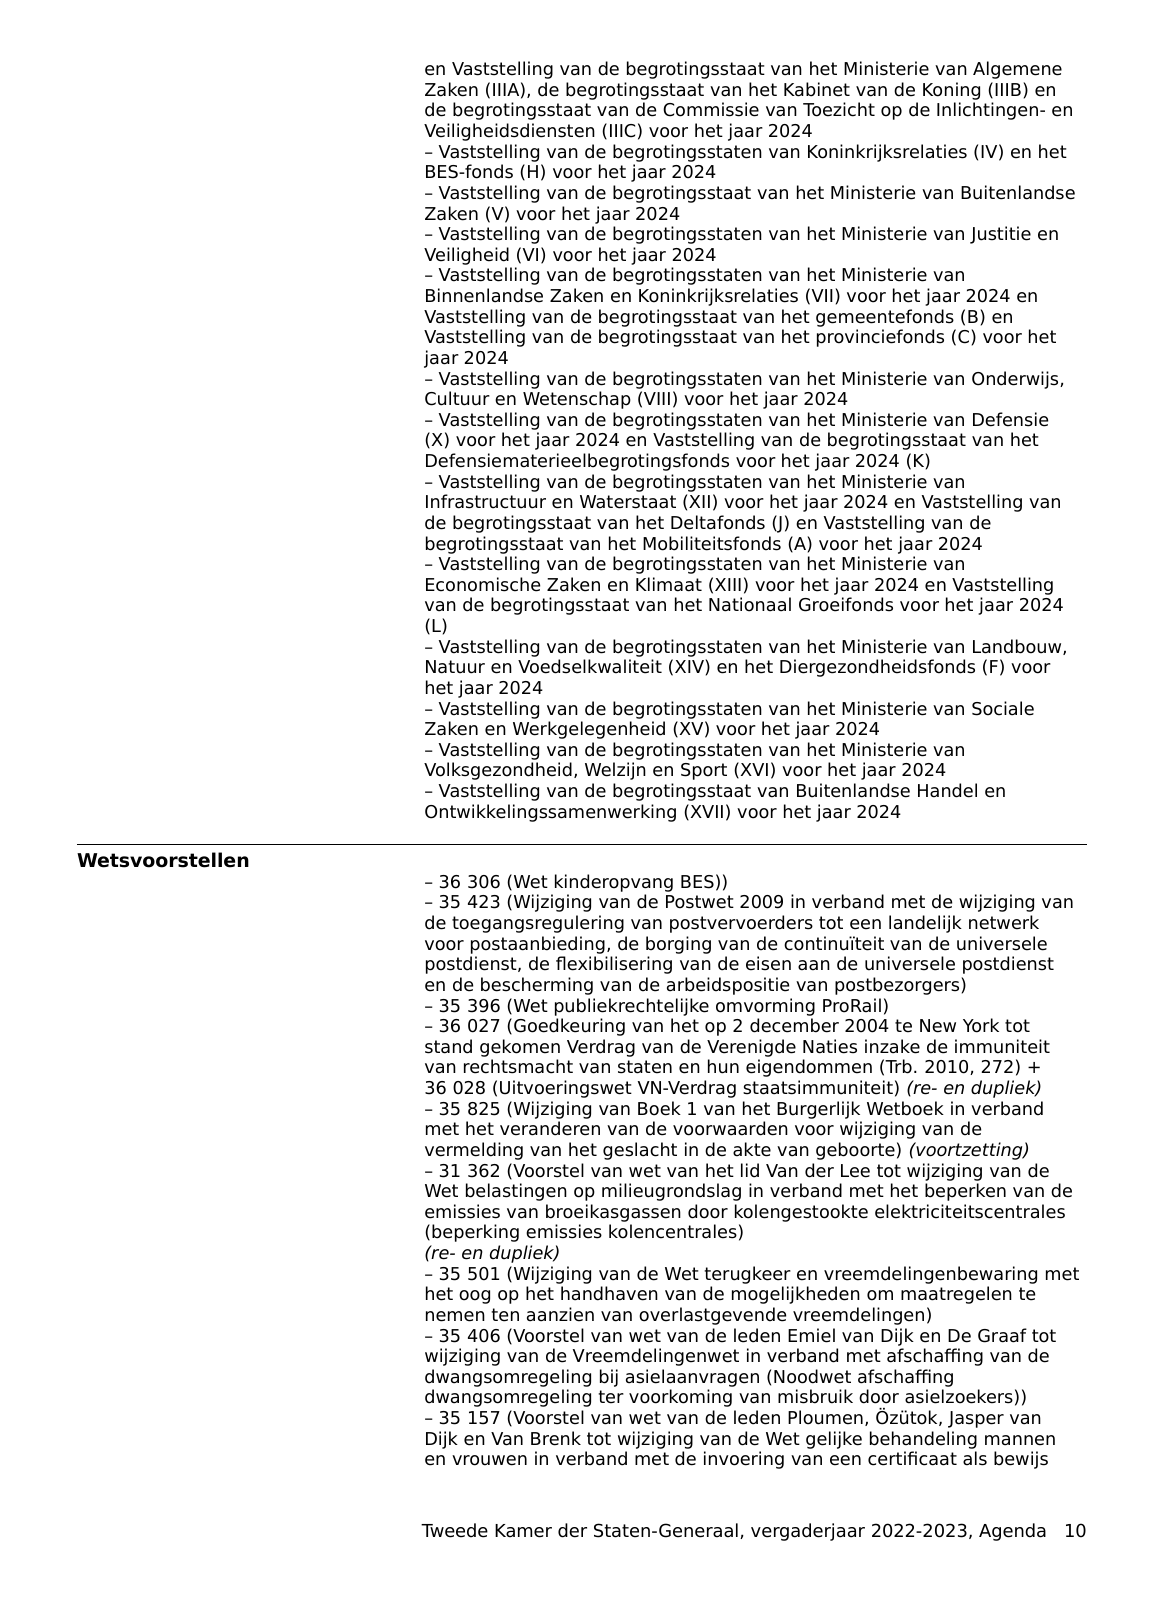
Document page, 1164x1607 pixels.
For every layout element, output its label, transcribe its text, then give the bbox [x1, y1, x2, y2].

table_cell [401, 1264, 418, 1326]
table_cell [77, 265, 401, 368]
table_cell [77, 183, 401, 224]
table_cell [77, 996, 401, 1016]
table_cell [401, 1408, 418, 1470]
table_header Wetsvoorstellen [77, 845, 401, 872]
table_cell [401, 1326, 418, 1408]
table_cell [77, 224, 401, 265]
table_cell [77, 142, 401, 183]
table_cell [401, 369, 418, 410]
table_cell – 31 362 (Voorstel van wet van het lid Van der Lee tot wijziging van de Wet belastingen op milieugrondslag in verband met het beperken van de emissies van broeikasgassen door kolengestookte elektriciteitscentrales (beperking emissies kolencentrales) [418, 1161, 1087, 1243]
table_cell – 35 157 (Voorstel van wet van de leden Ploumen, Özütok, Jasper van Dijk en Van Brenk tot wijziging van de Wet gelijke behandeling mannen en vrouwen in verband met de invoering van een certificaat als bewijs [418, 1408, 1087, 1470]
table_header [401, 845, 418, 872]
table_cell – Vaststelling van de begrotingsstaat van het Ministerie van Buitenlandse Zaken (V) voor het jaar 2024 [418, 183, 1087, 224]
table_cell [77, 1408, 401, 1470]
table_cell – 35 396 (Wet publiekrechtelijke omvorming ProRail) [418, 996, 1087, 1016]
table_cell [77, 410, 401, 472]
table_cell [77, 872, 401, 892]
table_cell [401, 410, 418, 472]
table_cell – Vaststelling van de begrotingsstaten van het Ministerie van Landbouw, Natuur en Voedselkwaliteit (XIV) en het Diergezondheidsfonds (F) voor het jaar 2024 [418, 637, 1087, 698]
table_cell [77, 1243, 401, 1264]
table_cell – Vaststelling van de begrotingsstaat van Buitenlandse Handel en Ontwikkelingssamenwerking (XVII) voor het jaar 2024 [418, 781, 1087, 822]
table_cell [401, 265, 418, 368]
table_cell [77, 1161, 401, 1243]
table_cell [401, 1016, 418, 1099]
table_cell – 35 423 (Wijziging van de Postwet 2009 in verband met de wijziging van de toegangsregulering van postvervoerders tot een landelijk netwerk voor postaanbieding, de borging van de continuïteit van de universele postdienst, de flexibilisering van de eisen aan de universele postdienst en de bescherming van de arbeidspositie van postbezorgers) [418, 893, 1087, 996]
table_cell [77, 781, 401, 822]
table_cell [401, 872, 418, 892]
table_cell [401, 1161, 418, 1243]
table_cell – Vaststelling van de begrotingsstaten van het Ministerie van Onderwijs, Cultuur en Wetenschap (VIII) voor het jaar 2024 [418, 369, 1087, 410]
table_cell – 36 306 (Wet kinderopvang BES)) [418, 872, 1087, 892]
table_cell [401, 224, 418, 265]
table_cell [401, 699, 418, 740]
table_cell [401, 1099, 418, 1161]
table_cell [77, 369, 401, 410]
table_cell [77, 472, 401, 554]
table_cell [401, 996, 418, 1016]
table_cell [77, 554, 401, 637]
table_cell [77, 637, 401, 698]
table_cell [77, 1326, 401, 1408]
table_cell [401, 1243, 418, 1264]
table_cell – 35 406 (Voorstel van wet van de leden Emiel van Dijk en De Graaf tot wijziging van de Vreemdelingenwet in verband met afschaffing van de dwangsomregeling bij asielaanvragen (Noodwet afschaffing dwangsomregeling ter voorkoming van misbruik door asielzoekers)) [418, 1326, 1087, 1408]
table_cell [77, 59, 401, 142]
table_cell – 35 501 (Wijziging van de Wet terugkeer en vreemdelingenbewaring met het oog op het handhaven van de mogelijkheden om maatregelen te nemen ten aanzien van overlastgevende vreemdelingen) [418, 1264, 1087, 1326]
table_header [418, 845, 1087, 872]
table_cell [77, 1264, 401, 1326]
table_cell [77, 893, 401, 996]
table_cell – Vaststelling van de begrotingsstaten van het Ministerie van Economische Zaken en Klimaat (XIII) voor het jaar 2024 en Vaststelling van de begrotingsstaat van het Nationaal Groeifonds voor het jaar 2024 (L) [418, 554, 1087, 637]
table_cell [77, 1016, 401, 1099]
table_cell – 36 027 (Goedkeuring van het op 2 december 2004 te New York tot stand gekomen Verdrag van de Verenigde Naties inzake de immuniteit van rechtsmacht van staten en hun eigendommen (Trb. 2010, 272) + 36 028 (Uitvoeringswet VN-Verdrag staatsimmuniteit) (re- en dupliek) [418, 1016, 1087, 1099]
table_cell [77, 740, 401, 781]
table_cell en Vaststelling van de begrotingsstaat van het Ministerie van Algemene Zaken (IIIA), de begrotingsstaat van het Kabinet van de Koning (IIIB) en de begrotingsstaat van de Commissie van Toezicht op de Inlichtingen- en Veiligheidsdiensten (IIIC) voor het jaar 2024 [418, 59, 1087, 142]
table_cell [401, 740, 418, 781]
table_cell [401, 59, 418, 142]
table_cell – 35 825 (Wijziging van Boek 1 van het Burgerlijk Wetboek in verband met het veranderen van de voorwaarden voor wijziging van de vermelding van het geslacht in de akte van geboorte) (voortzetting) [418, 1099, 1087, 1161]
table_cell [401, 142, 418, 183]
table_cell – Vaststelling van de begrotingsstaten van het Ministerie van Justitie en Veiligheid (VI) voor het jaar 2024 [418, 224, 1087, 265]
table_cell [401, 781, 418, 822]
table_cell [401, 472, 418, 554]
table_cell [401, 637, 418, 698]
table_cell (re- en dupliek) [418, 1243, 1087, 1264]
table_cell [77, 1099, 401, 1161]
table_cell – Vaststelling van de begrotingsstaten van het Ministerie van Binnenlandse Zaken en Koninkrijksrelaties (VII) voor het jaar 2024 en Vaststelling van de begrotingsstaat van het gemeentefonds (B) en Vaststelling van de begrotingsstaat van het provinciefonds (C) voor het jaar 2024 [418, 265, 1087, 368]
table_cell – Vaststelling van de begrotingsstaten van het Ministerie van Infrastructuur en Waterstaat (XII) voor het jaar 2024 en Vaststelling van de begrotingsstaat van het Deltafonds (J) en Vaststelling van de begrotingsstaat van het Mobiliteitsfonds (A) voor het jaar 2024 [418, 472, 1087, 554]
table_cell – Vaststelling van de begrotingsstaten van het Ministerie van Defensie (X) voor het jaar 2024 en Vaststelling van de begrotingsstaat van het Defensiematerieelbegrotingsfonds voor het jaar 2024 (K) [418, 410, 1087, 472]
table_cell [401, 893, 418, 996]
table_cell – Vaststelling van de begrotingsstaten van Koninkrijksrelaties (IV) en het BES-fonds (H) voor het jaar 2024 [418, 142, 1087, 183]
table_cell [77, 699, 401, 740]
table_cell – Vaststelling van de begrotingsstaten van het Ministerie van Volksgezondheid, Welzijn en Sport (XVI) voor het jaar 2024 [418, 740, 1087, 781]
table_cell [401, 554, 418, 637]
table_cell [401, 183, 418, 224]
table_cell – Vaststelling van de begrotingsstaten van het Ministerie van Sociale Zaken en Werkgelegenheid (XV) voor het jaar 2024 [418, 699, 1087, 740]
